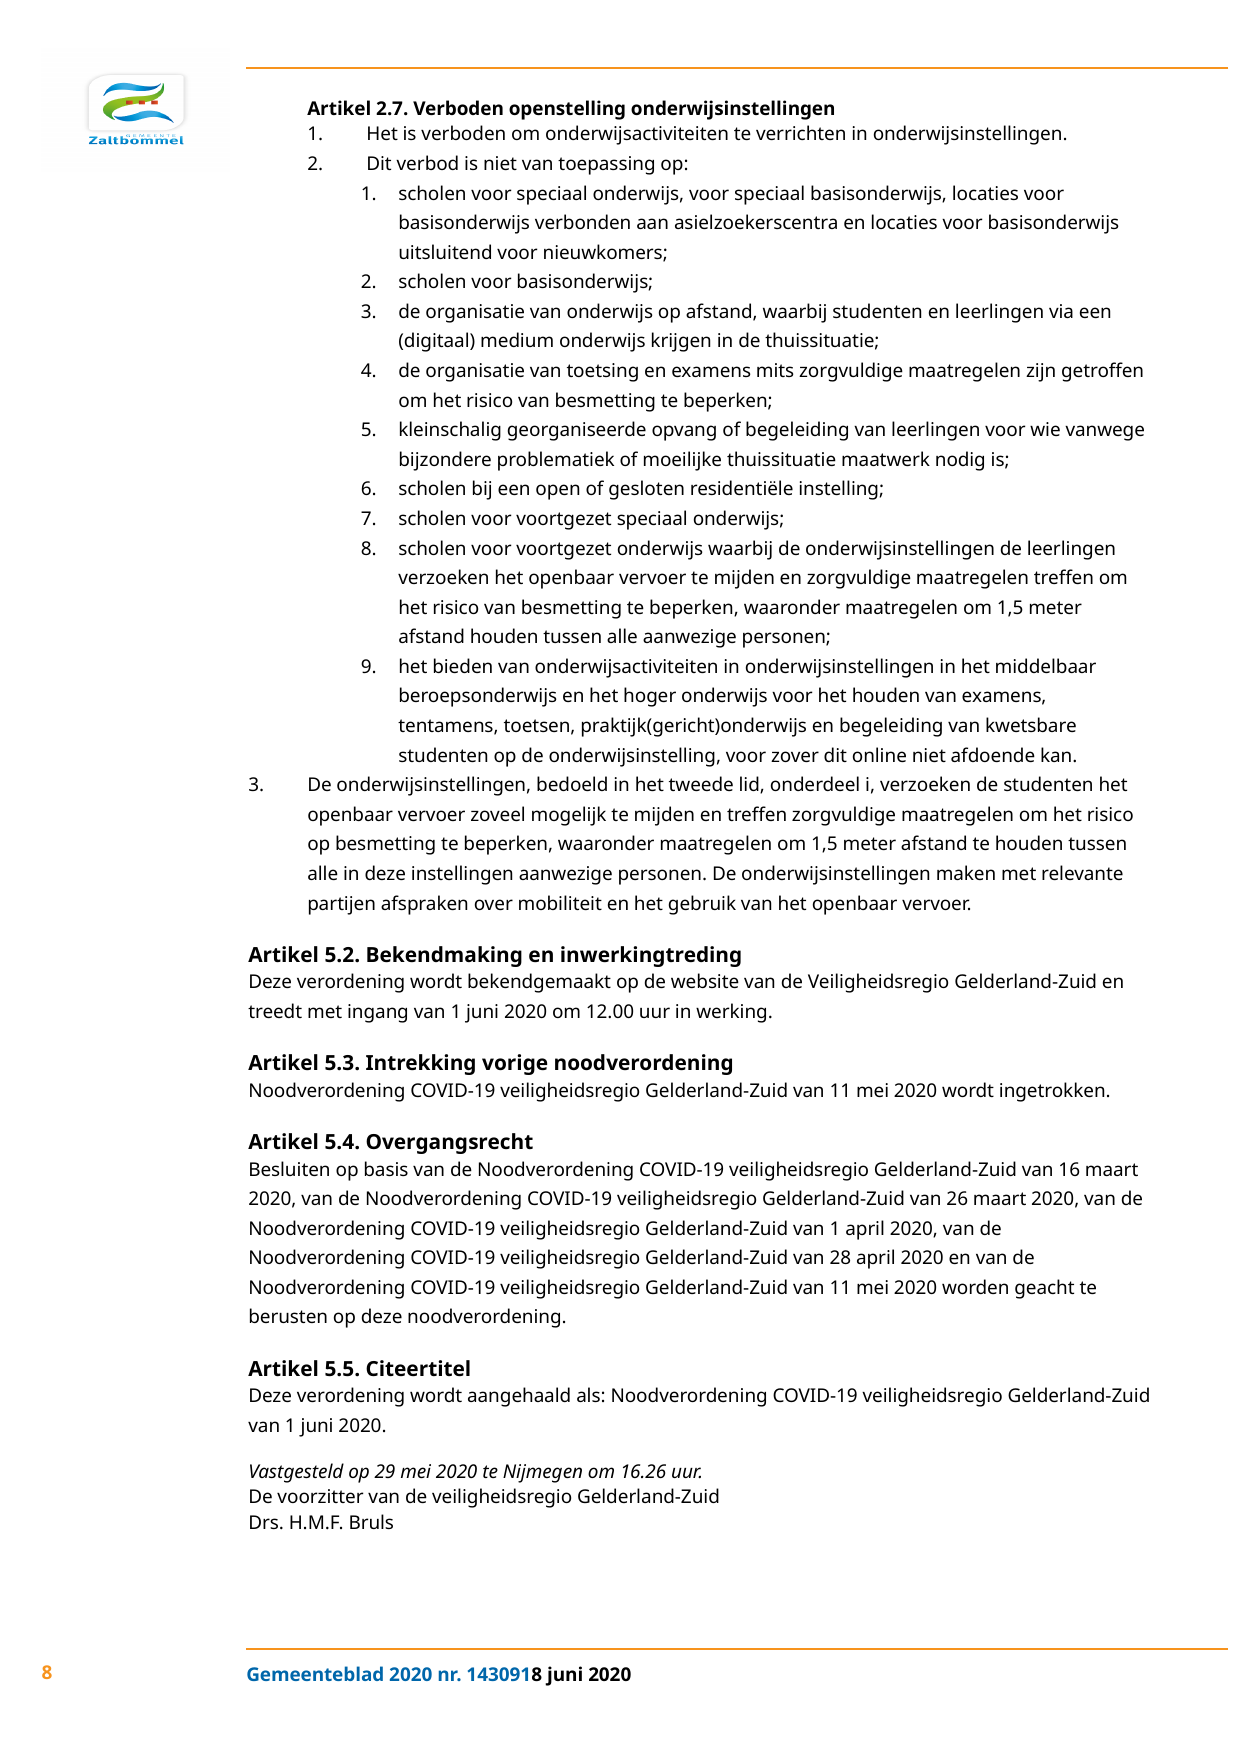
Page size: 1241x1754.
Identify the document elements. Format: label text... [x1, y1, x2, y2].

list scholen voor voortgezet speciaal onderwijs; [361, 505, 1152, 531]
text Artikel 5.2. Bekendmaking en inwerkingtreding [248, 940, 1152, 968]
list de organisatie van onderwijs op afstand, waarbij studenten en leerlingen via een (digitaal) medium onderwijs krijgen in de thuissituatie; [361, 298, 1152, 353]
list Het is verboden om onderwijsactiviteiten te verrichten in onderwijsinstellingen. [307, 121, 1152, 146]
text Vastgesteld op 29 mei 2020 te Nijmegen om 16.26 uur. [248, 1458, 1152, 1483]
text Artikel 5.3. Intrekking vorige noodverordening [248, 1048, 1152, 1077]
list de organisatie van toetsing en examens mits zorgvuldige maatregelen zijn getroffen om het risico van besmetting te beperken; [361, 357, 1152, 412]
list scholen voor speciaal onderwijs, voor speciaal basisonderwijs, locaties voor basisonderwijs verbonden aan asielzoekerscentra en locaties voor basisonderwijs uitsluitend voor nieuwkomers; [361, 180, 1152, 264]
text Deze verordening wordt bekendgemaakt op de website van de Veiligheidsregio Gelderland-Zuid en treedt met ingang van 1 juni 2020 om 12.00 uur in werking. [248, 968, 1152, 1024]
text Drs. H.M.F. Bruls [248, 1509, 1152, 1535]
text Noodverordening COVID-19 veiligheidsregio Gelderland-Zuid van 11 mei 2020 wordt ingetrokken. [248, 1077, 1152, 1103]
text De voorzitter van de veiligheidsregio Gelderland-Zuid [248, 1483, 1152, 1509]
text Artikel 5.4. Overgangsrecht [248, 1127, 1152, 1156]
picture [41, 47, 231, 172]
list Dit verbod is niet van toepassing op: [307, 150, 1152, 176]
list scholen bij een open of gesloten residentiële instelling; [361, 476, 1152, 501]
text Artikel 5.5. Citeertitel [248, 1354, 1152, 1383]
list De onderwijsinstellingen, bedoeld in het tweede lid, onderdeel i, verzoeken de studenten het openbaar vervoer zoveel mogelijk te mijden en treffen zorgvuldige maatregelen om het risico op besmetting te beperken, waaronder maatregelen om 1,5 meter afstand te houden tussen alle in deze instellingen aanwezige personen. De onderwijsinstellingen maken met relevante partijen afspraken over mobiliteit en het gebruik van het openbaar vervoer. [248, 771, 1152, 915]
list scholen voor basisonderwijs; [361, 268, 1152, 294]
text Besluiten op basis van de Noodverordening COVID-19 veiligheidsregio Gelderland-Zuid van 16 maart 2020, van de Noodverordening COVID-19 veiligheidsregio Gelderland-Zuid van 26 maart 2020, van de Noodverordening COVID-19 veiligheidsregio Gelderland-Zuid van 1 april 2020, van de Noodverordening COVID-19 veiligheidsregio Gelderland-Zuid van 28 april 2020 en van de Noodverordening COVID-19 veiligheidsregio Gelderland-Zuid van 11 mei 2020 worden geacht te berusten op deze noodverordening. [248, 1156, 1152, 1329]
list het bieden van onderwijsactiviteiten in onderwijsinstellingen in het middelbaar beroepsonderwijs en het hoger onderwijs voor het houden van examens, tentamens, toetsen, praktijk(gericht)onderwijs en begeleiding van kwetsbare studenten op de onderwijsinstelling, voor zover dit online niet afdoende kan. [361, 653, 1152, 767]
list Artikel 2.7. Verboden openstelling onderwijsinstellingen [248, 95, 1152, 121]
text Deze verordening wordt aangehaald als: Noodverordening COVID-19 veiligheidsregio Gelderland-Zuid van 1 juni 2020. [248, 1383, 1152, 1438]
list kleinschalig georganiseerde opvang of begeleiding van leerlingen voor wie vanwege bijzondere problematiek of moeilijke thuissituatie maatwerk nodig is; [361, 416, 1152, 472]
list scholen voor voortgezet onderwijs waarbij de onderwijsinstellingen de leerlingen verzoeken het openbaar vervoer te mijden en zorgvuldige maatregelen treffen om het risico van besmetting te beperken, waaronder maatregelen om 1,5 meter afstand houden tussen alle aanwezige personen; [361, 535, 1152, 649]
